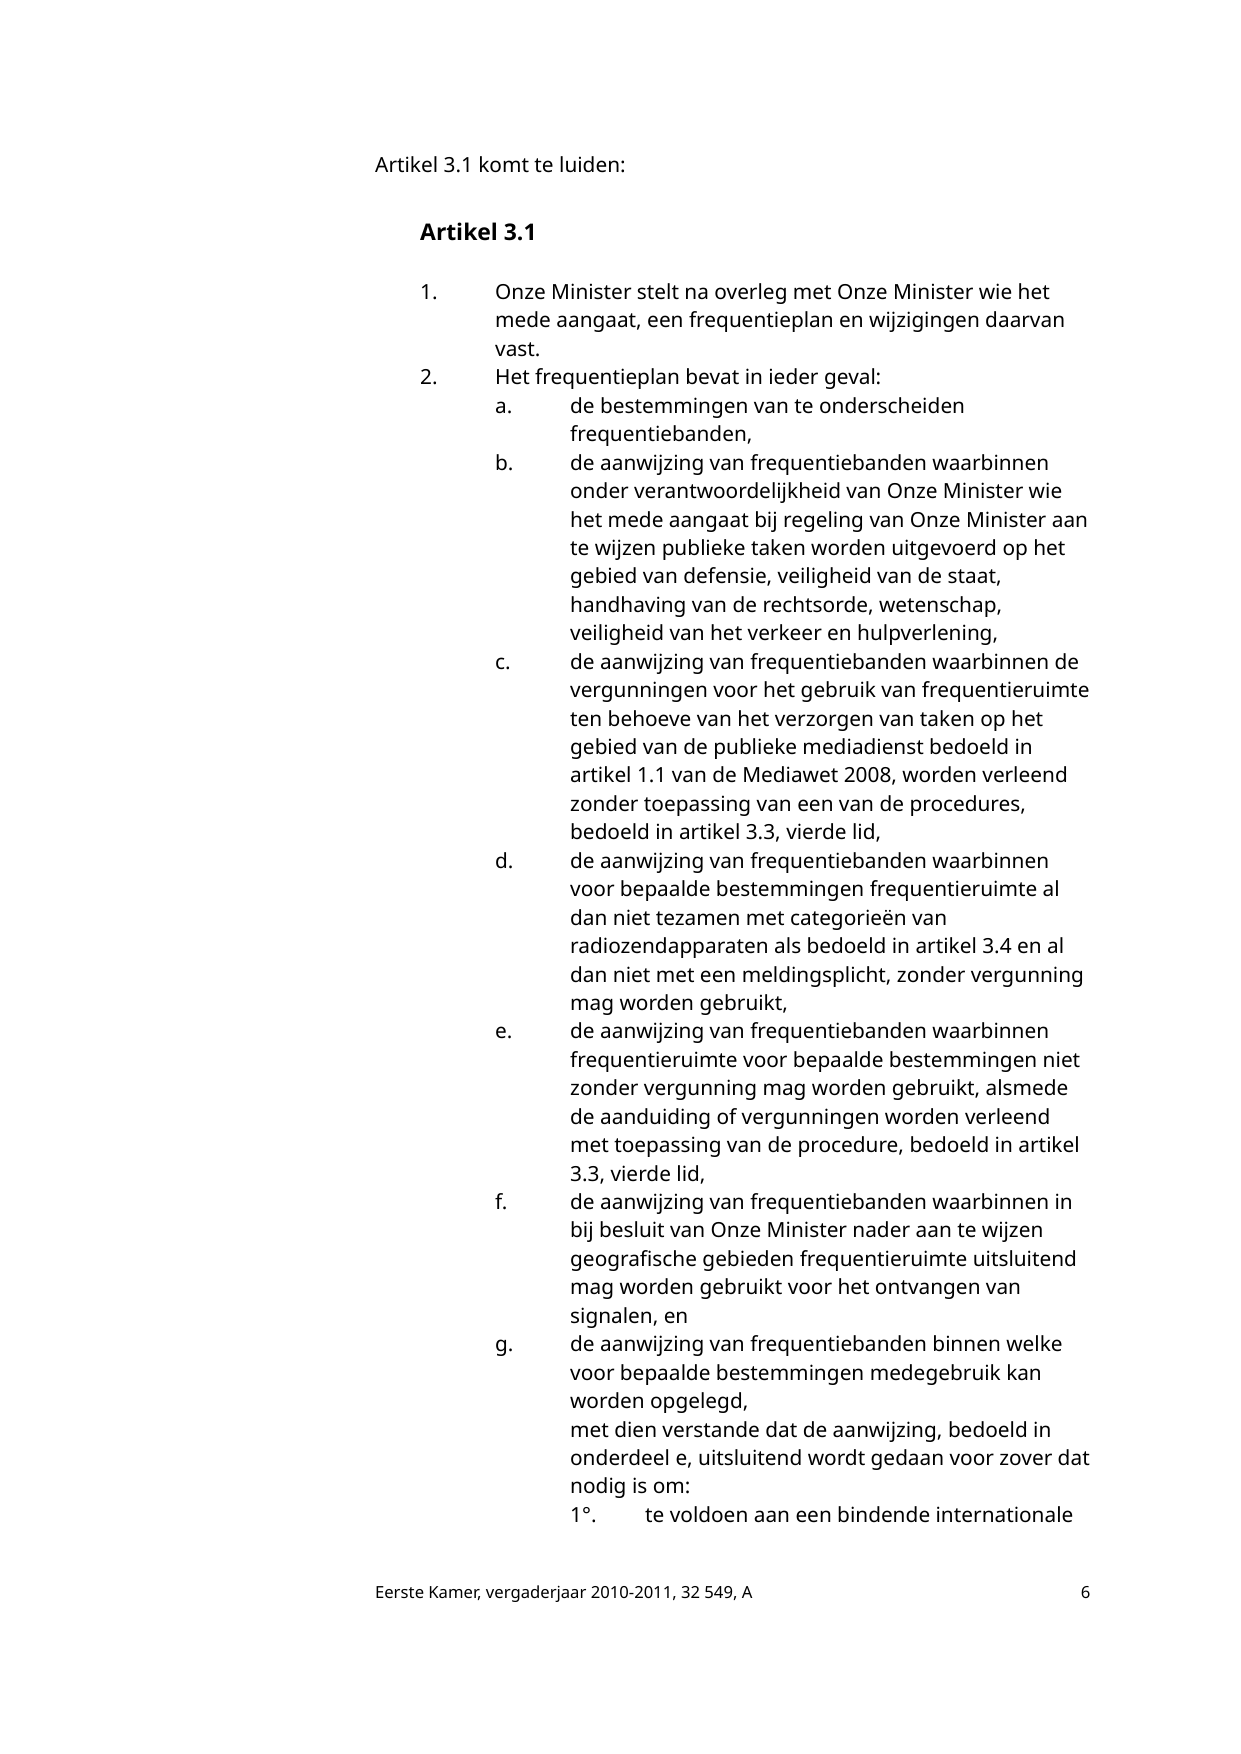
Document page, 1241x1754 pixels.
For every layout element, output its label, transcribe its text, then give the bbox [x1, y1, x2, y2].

text Artikel 3.1 komt te luiden: [375, 150, 1090, 178]
list Het frequentieplan bevat in ieder geval: [420, 362, 1090, 391]
list de aanwijzing van frequentiebanden waarbinnen de vergunningen voor het gebruik van frequentieruimte ten behoeve van het verzorgen van taken op het gebied van de publieke mediadienst bedoeld in artikel 1.1 van de Mediawet 2008, worden verleend zonder toepassing van een van de procedures, bedoeld in artikel 3.3, vierde lid, [495, 647, 1090, 846]
list met dien verstande dat de aanwijzing, bedoeld in onderdeel e, uitsluitend wordt gedaan voor zover dat nodig is om: [495, 1415, 1090, 1500]
list te voldoen aan een bindende internationale [570, 1500, 1090, 1528]
list Onze Minister stelt na overleg met Onze Minister wie het mede aangaat, een frequentieplan en wijzigingen daarvan vast. [420, 277, 1090, 362]
list de aanwijzing van frequentiebanden binnen welke voor bepaalde bestemmingen medegebruik kan worden opgelegd, [495, 1329, 1090, 1415]
list de aanwijzing van frequentiebanden waarbinnen voor bepaalde bestemmingen frequentieruimte al dan niet tezamen met categorieën van radiozendapparaten als bedoeld in artikel 3.4 en al dan niet met een meldingsplicht, zonder vergunning mag worden gebruikt, [495, 846, 1090, 1017]
subtitle Artikel 3.1 [420, 216, 1090, 247]
list de aanwijzing van frequentiebanden waarbinnen in bij besluit van Onze Minister nader aan te wijzen geografische gebieden frequentieruimte uitsluitend mag worden gebruikt voor het ontvangen van signalen, en [495, 1187, 1090, 1329]
list de bestemmingen van te onderscheiden frequentiebanden, [495, 391, 1090, 448]
list de aanwijzing van frequentiebanden waarbinnen onder verantwoordelijkheid van Onze Minister wie het mede aangaat bij regeling van Onze Minister aan te wijzen publieke taken worden uitgevoerd op het gebied van defensie, veiligheid van de staat, handhaving van de rechtsorde, wetenschap, veiligheid van het verkeer en hulpverlening, [495, 448, 1090, 647]
list de aanwijzing van frequentiebanden waarbinnen frequentieruimte voor bepaalde bestemmingen niet zonder vergunning mag worden gebruikt, alsmede de aanduiding of vergunningen worden verleend met toepassing van de procedure, bedoeld in artikel 3.3, vierde lid, [495, 1017, 1090, 1187]
